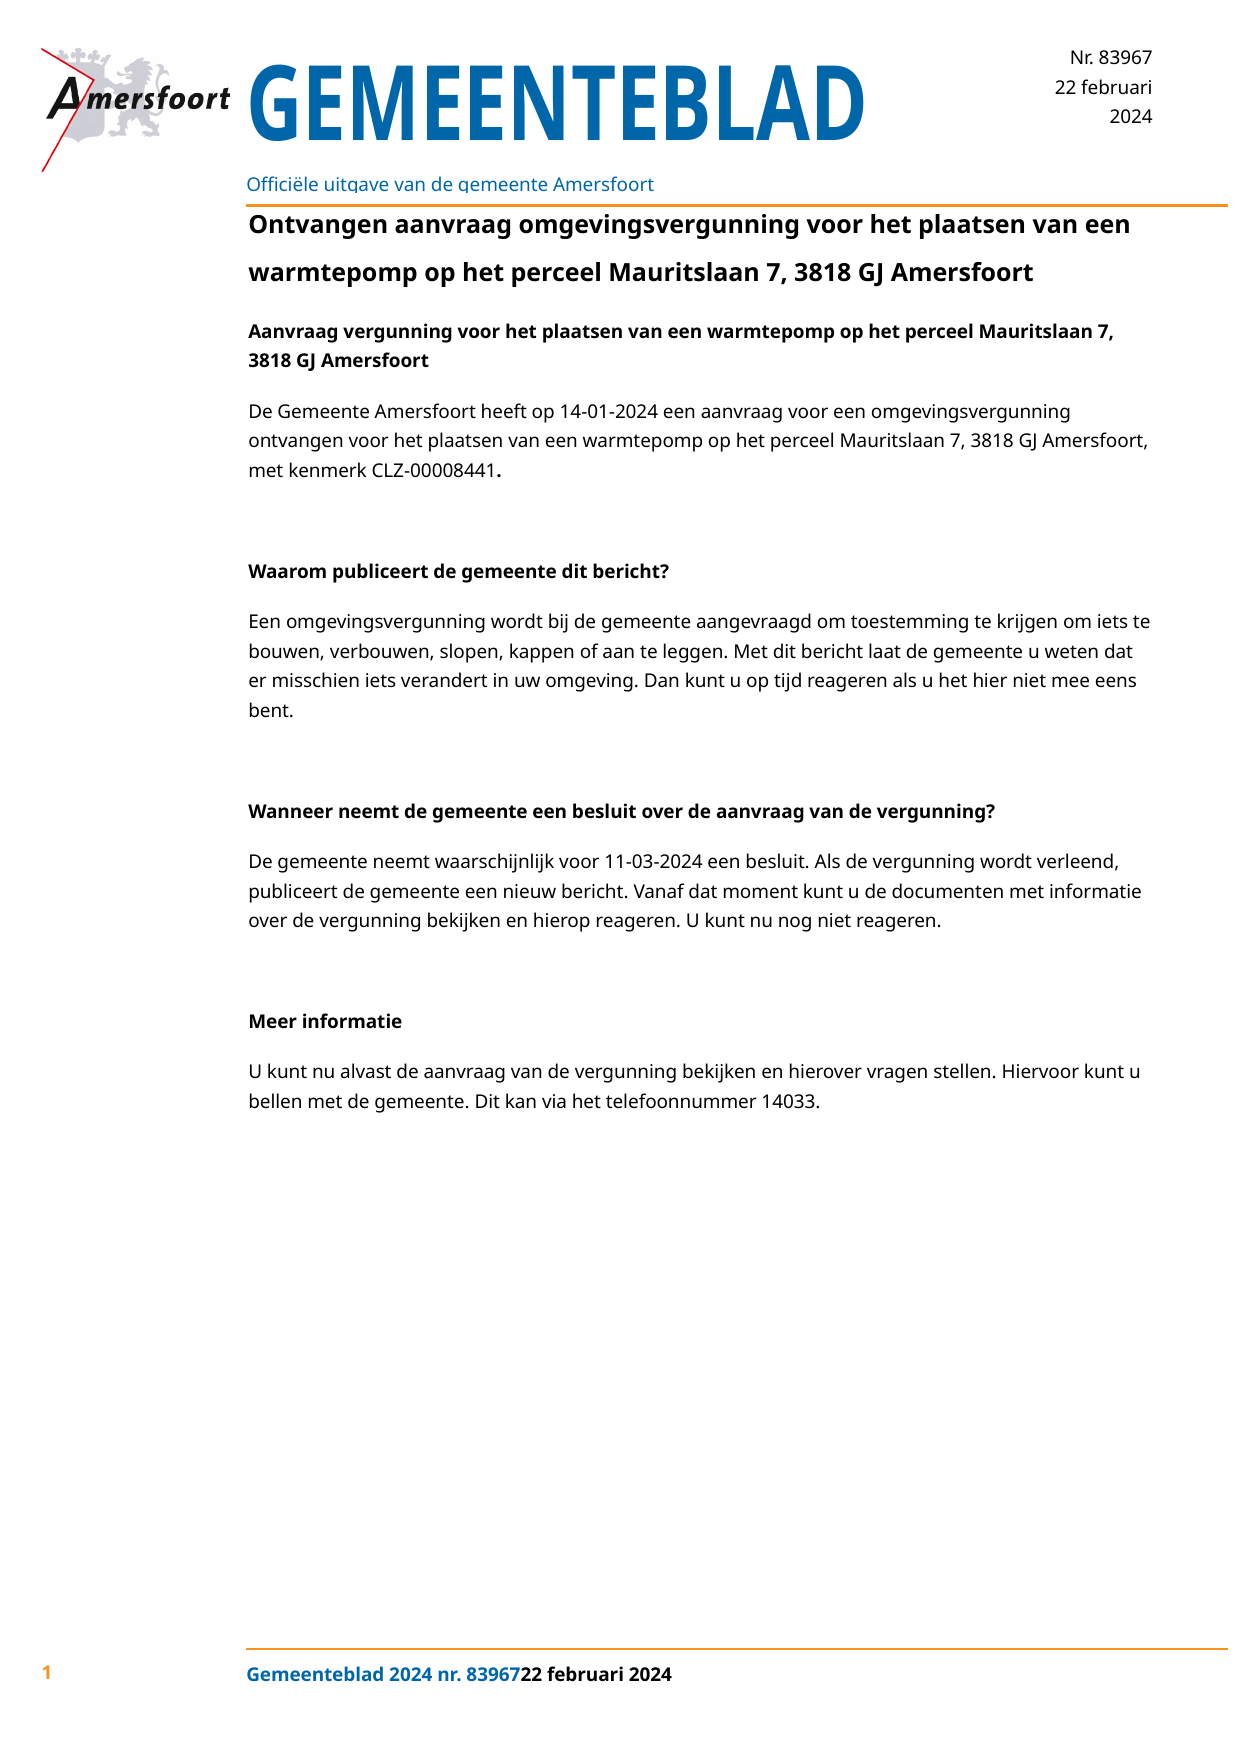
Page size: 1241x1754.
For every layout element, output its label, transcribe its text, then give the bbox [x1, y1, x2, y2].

text Aanvraag vergunning voor het plaatsen van een warmtepomp op het perceel Mauritslaan 7, 3818 GJ Amersfoort [248, 318, 1152, 373]
text De gemeente neemt waarschijnlijk voor 11-03-2024 een besluit. Als de vergunning wordt verleend, publiceert de gemeente een nieuw bericht. Vanaf dat moment kunt u de documenten met informatie over de vergunning bekijken en hierop reageren. U kunt nu nog niet reageren. [248, 848, 1152, 933]
text U kunt nu alvast de aanvraag van de vergunning bekijken en hierover vragen stellen. Hiervoor kunt u bellen met de gemeente. Dit kan via het telefoonnummer 14033. [248, 1059, 1152, 1114]
text De Gemeente Amersfoort heeft op 14-01-2024 een aanvraag voor een omgevingsvergunning ontvangen voor het plaatsen van een warmtepomp op het perceel Mauritslaan 7, 3818 GJ Amersfoort, met kenmerk CLZ-00008441. [248, 398, 1152, 483]
text Waarom publiceert de gemeente dit bericht? [248, 558, 1152, 584]
text Wanneer neemt de gemeente een besluit over de aanvraag van de vergunning? [248, 798, 1152, 824]
picture [41, 47, 231, 172]
text Een omgevingsvergunning wordt bij de gemeente aangevraagd om toestemming te krijgen om iets te bouwen, verbouwen, slopen, kappen of aan te leggen. Met dit bericht laat de gemeente u weten dat er misschien iets verandert in uw omgeving. Dan kunt u op tijd reageren als u het hier niet mee eens bent. [248, 608, 1152, 723]
text Meer informatie [248, 1008, 1152, 1034]
text Ontvangen aanvraag omgevingsvergunning voor het plaatsen van een warmtepomp op het perceel Mauritslaan 7, 3818 GJ Amersfoort [248, 207, 1152, 288]
